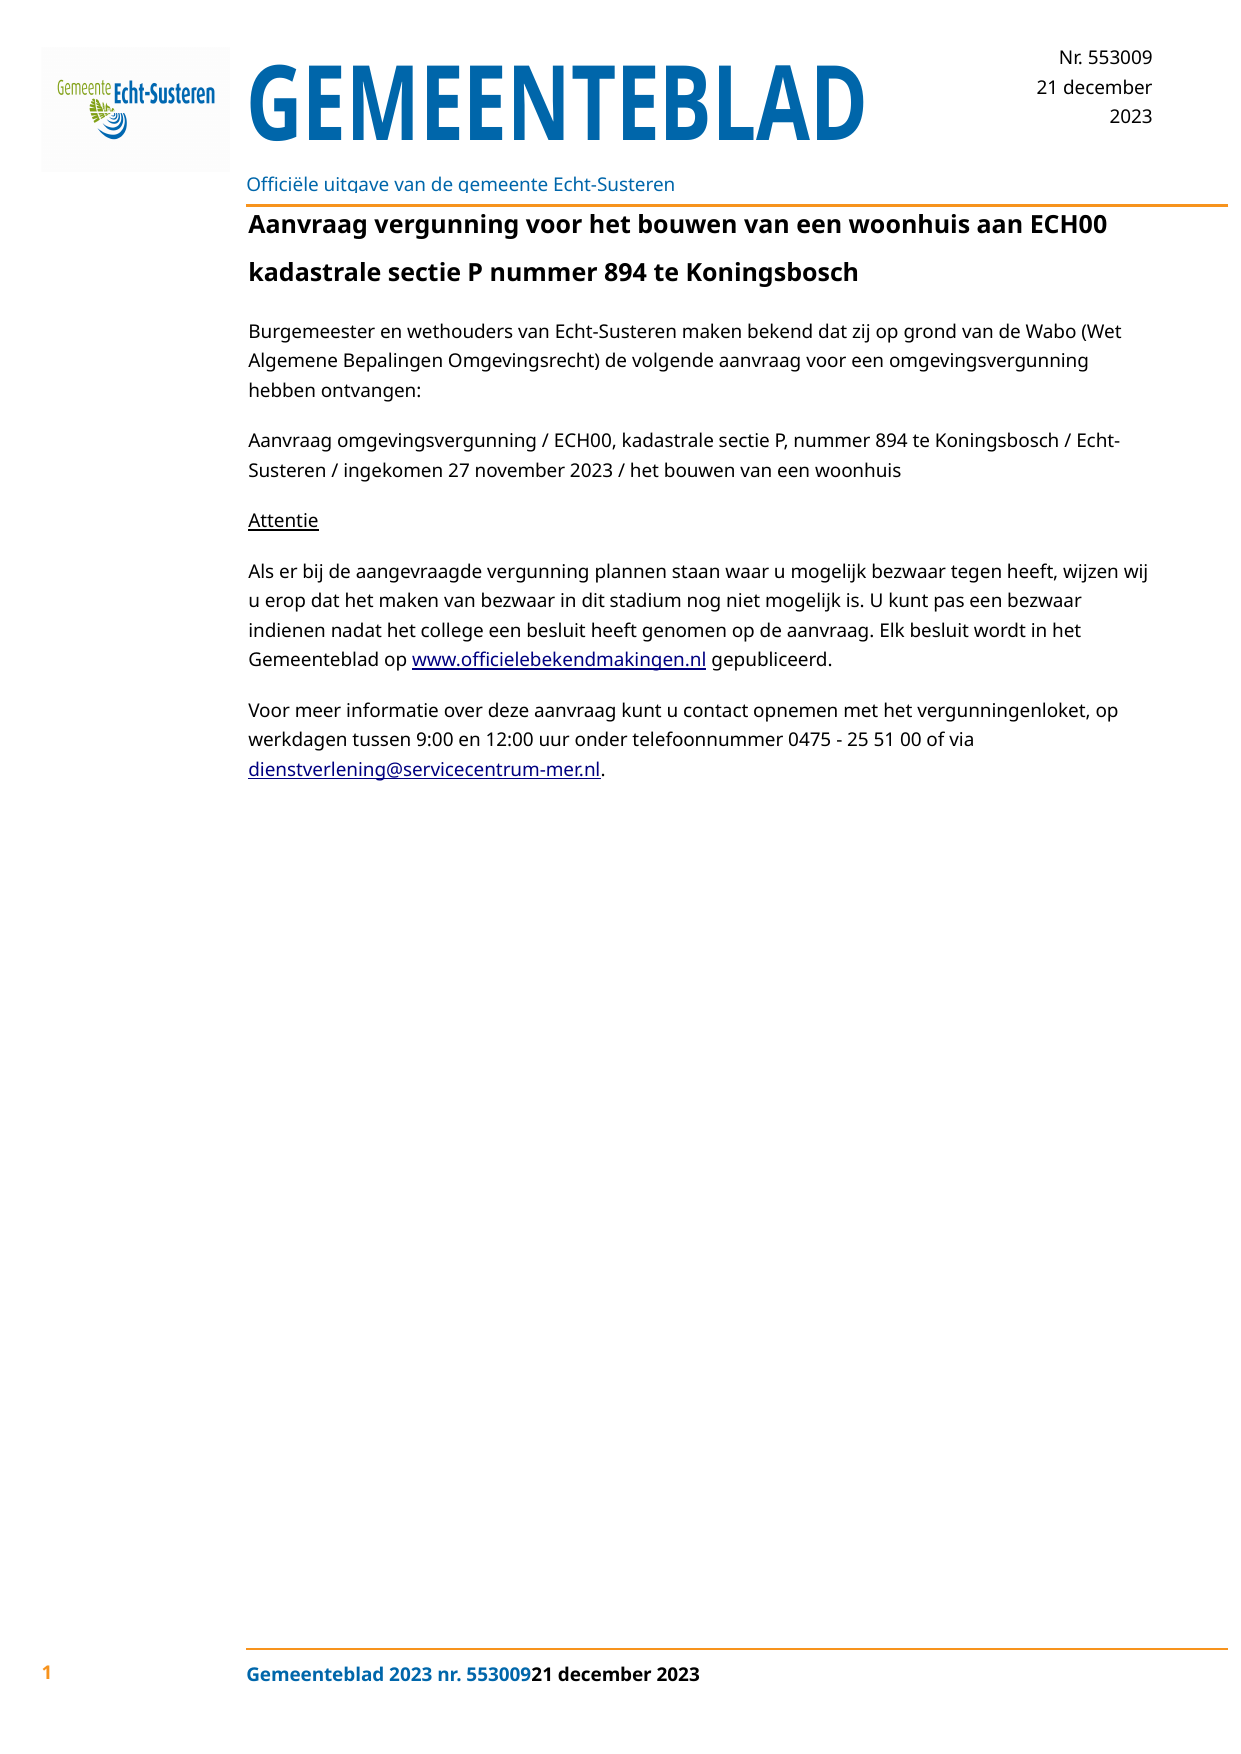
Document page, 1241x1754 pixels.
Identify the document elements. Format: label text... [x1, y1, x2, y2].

text Attentie [248, 507, 1152, 533]
text Aanvraag omgevingsvergunning / ECH00, kadastrale sectie P, nummer 894 te Koningsbosch / Echt-Susteren / ingekomen 27 november 2023 / het bouwen van een woonhuis [248, 427, 1152, 483]
text Burgemeester en wethouders van Echt-Susteren maken bekend dat zij op grond van de Wabo (Wet Algemene Bepalingen Omgevingsrecht) de volgende aanvraag voor een omgevingsvergunning hebben ontvangen: [248, 318, 1152, 403]
text Voor meer informatie over deze aanvraag kunt u contact opnemen met het vergunningenloket, op werkdagen tussen 9:00 en 12:00 uur onder telefoonnummer 0475 - 25 51 00 of via dienstverlening@servicecentrum-mer.nl. [248, 697, 1152, 782]
text Aanvraag vergunning voor het bouwen van een woonhuis aan ECH00 kadastrale sectie P nummer 894 te Koningsbosch [248, 207, 1152, 288]
text Als er bij de aangevraagde vergunning plannen staan waar u mogelijk bezwaar tegen heeft, wijzen wij u erop dat het maken van bezwaar in dit stadium nog niet mogelijk is. U kunt pas een bezwaar indienen nadat het college een besluit heeft genomen op de aanvraag. Elk besluit wordt in het Gemeenteblad op www.officielebekendmakingen.nl gepubliceerd. [248, 558, 1152, 672]
picture [41, 47, 231, 172]
